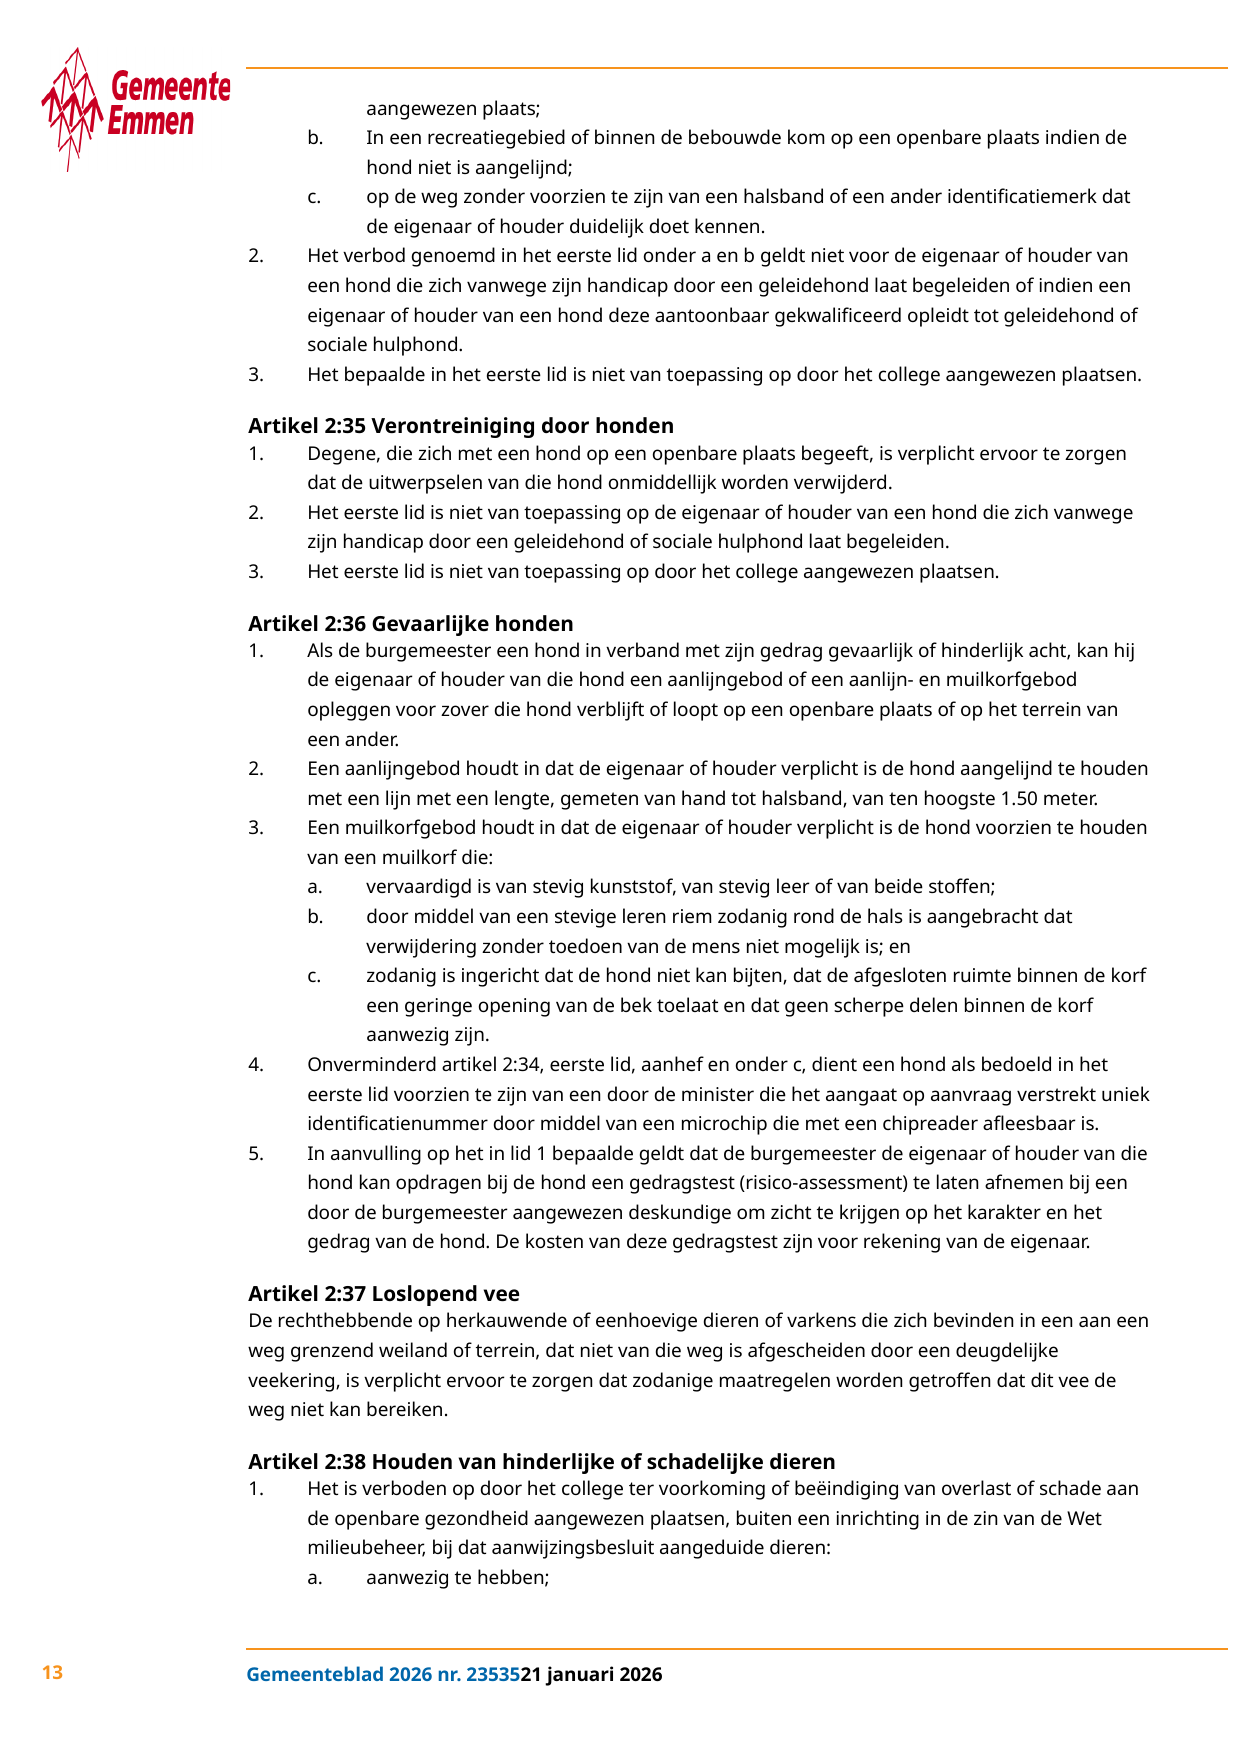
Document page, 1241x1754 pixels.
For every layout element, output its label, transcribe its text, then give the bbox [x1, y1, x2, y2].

list In een recreatiegebied of binnen de bebouwde kom op een openbare plaats indien de hond niet is aangelijnd; [307, 124, 1152, 180]
list vervaardigd is van stevig kunststof, van stevig leer of van beide stoffen; [307, 874, 1152, 899]
list Het verbod genoemd in het eerste lid onder a en b geldt niet voor de eigenaar of houder van een hond die zich vanwege zijn handicap door een geleidehond laat begeleiden of indien een eigenaar of houder van een hond deze aantoonbaar gekwalificeerd opleidt tot geleidehond of sociale hulphond. [248, 243, 1152, 357]
list Het eerste lid is niet van toepassing op door het college aangewezen plaatsen. [248, 558, 1152, 584]
list aanwezig te hebben; [307, 1564, 1152, 1590]
list aangewezen plaats; [307, 95, 1152, 121]
text Artikel 2:36 Gevaarlijke honden [248, 609, 1152, 637]
list Als de burgemeester een hond in verband met zijn gedrag gevaarlijk of hinderlijk acht, kan hij de eigenaar of houder van die hond een aanlijngebod of een aanlijn- en muilkorfgebod opleggen voor zover die hond verblijft of loopt op een openbare plaats of op het terrein van een ander. [248, 637, 1152, 752]
list Onverminderd artikel 2:34, eerste lid, aanhef en onder c, dient een hond als bedoeld in het eerste lid voorzien te zijn van een door de minister die het aangaat op aanvraag verstrekt uniek identificatienummer door middel van een microchip die met een chipreader afleesbaar is. [248, 1051, 1152, 1136]
list Het is verboden op door het college ter voorkoming of beëindiging van overlast of schade aan de openbare gezondheid aangewezen plaatsen, buiten een inrichting in de zin van de Wet milieubeheer, bij dat aanwijzingsbesluit aangeduide dieren: [248, 1475, 1152, 1560]
text Artikel 2:38 Houden van hinderlijke of schadelijke dieren [248, 1447, 1152, 1475]
list zodanig is ingericht dat de hond niet kan bijten, dat de afgesloten ruimte binnen de korf een geringe opening van de bek toelaat en dat geen scherpe delen binnen de korf aanwezig zijn. [307, 962, 1152, 1047]
list Een aanlijngebod houdt in dat de eigenaar of houder verplicht is de hond aangelijnd te houden met een lijn met een lengte, gemeten van hand tot halsband, van ten hoogste 1.50 meter. [248, 755, 1152, 811]
list op de weg zonder voorzien te zijn van een halsband of een ander identificatiemerk dat de eigenaar of houder duidelijk doet kennen. [307, 183, 1152, 239]
text Artikel 2:37 Loslopend vee [248, 1279, 1152, 1308]
list Het eerste lid is niet van toepassing op de eigenaar of houder van een hond die zich vanwege zijn handicap door een geleidehond of sociale hulphond laat begeleiden. [248, 499, 1152, 554]
list Het bepaalde in het eerste lid is niet van toepassing op door het college aangewezen plaatsen. [248, 361, 1152, 387]
list Een muilkorfgebod houdt in dat de eigenaar of houder verplicht is de hond voorzien te houden van een muilkorf die: [248, 814, 1152, 870]
text De rechthebbende op herkauwende of eenhoevige dieren of varkens die zich bevinden in een aan een weg grenzend weiland of terrein, dat niet van die weg is afgescheiden door een deugdelijke veekering, is verplicht ervoor te zorgen dat zodanige maatregelen worden getroffen dat dit vee de weg niet kan bereiken. [248, 1308, 1152, 1422]
text Artikel 2:35 Verontreiniging door honden [248, 411, 1152, 440]
list door middel van een stevige leren riem zodanig rond de hals is aangebracht dat verwijdering zonder toedoen van de mens niet mogelijk is; en [307, 903, 1152, 959]
picture [41, 47, 231, 172]
list In aanvulling op het in lid 1 bepaalde geldt dat de burgemeester de eigenaar of houder van die hond kan opdragen bij de hond een gedragstest (risico-assessment) te laten afnemen bij een door de burgemeester aangewezen deskundige om zicht te krijgen op het karakter en het gedrag van de hond. De kosten van deze gedragstest zijn voor rekening van de eigenaar. [248, 1140, 1152, 1254]
list Degene, die zich met een hond op een openbare plaats begeeft, is verplicht ervoor te zorgen dat de uitwerpselen van die hond onmiddellijk worden verwijderd. [248, 440, 1152, 495]
